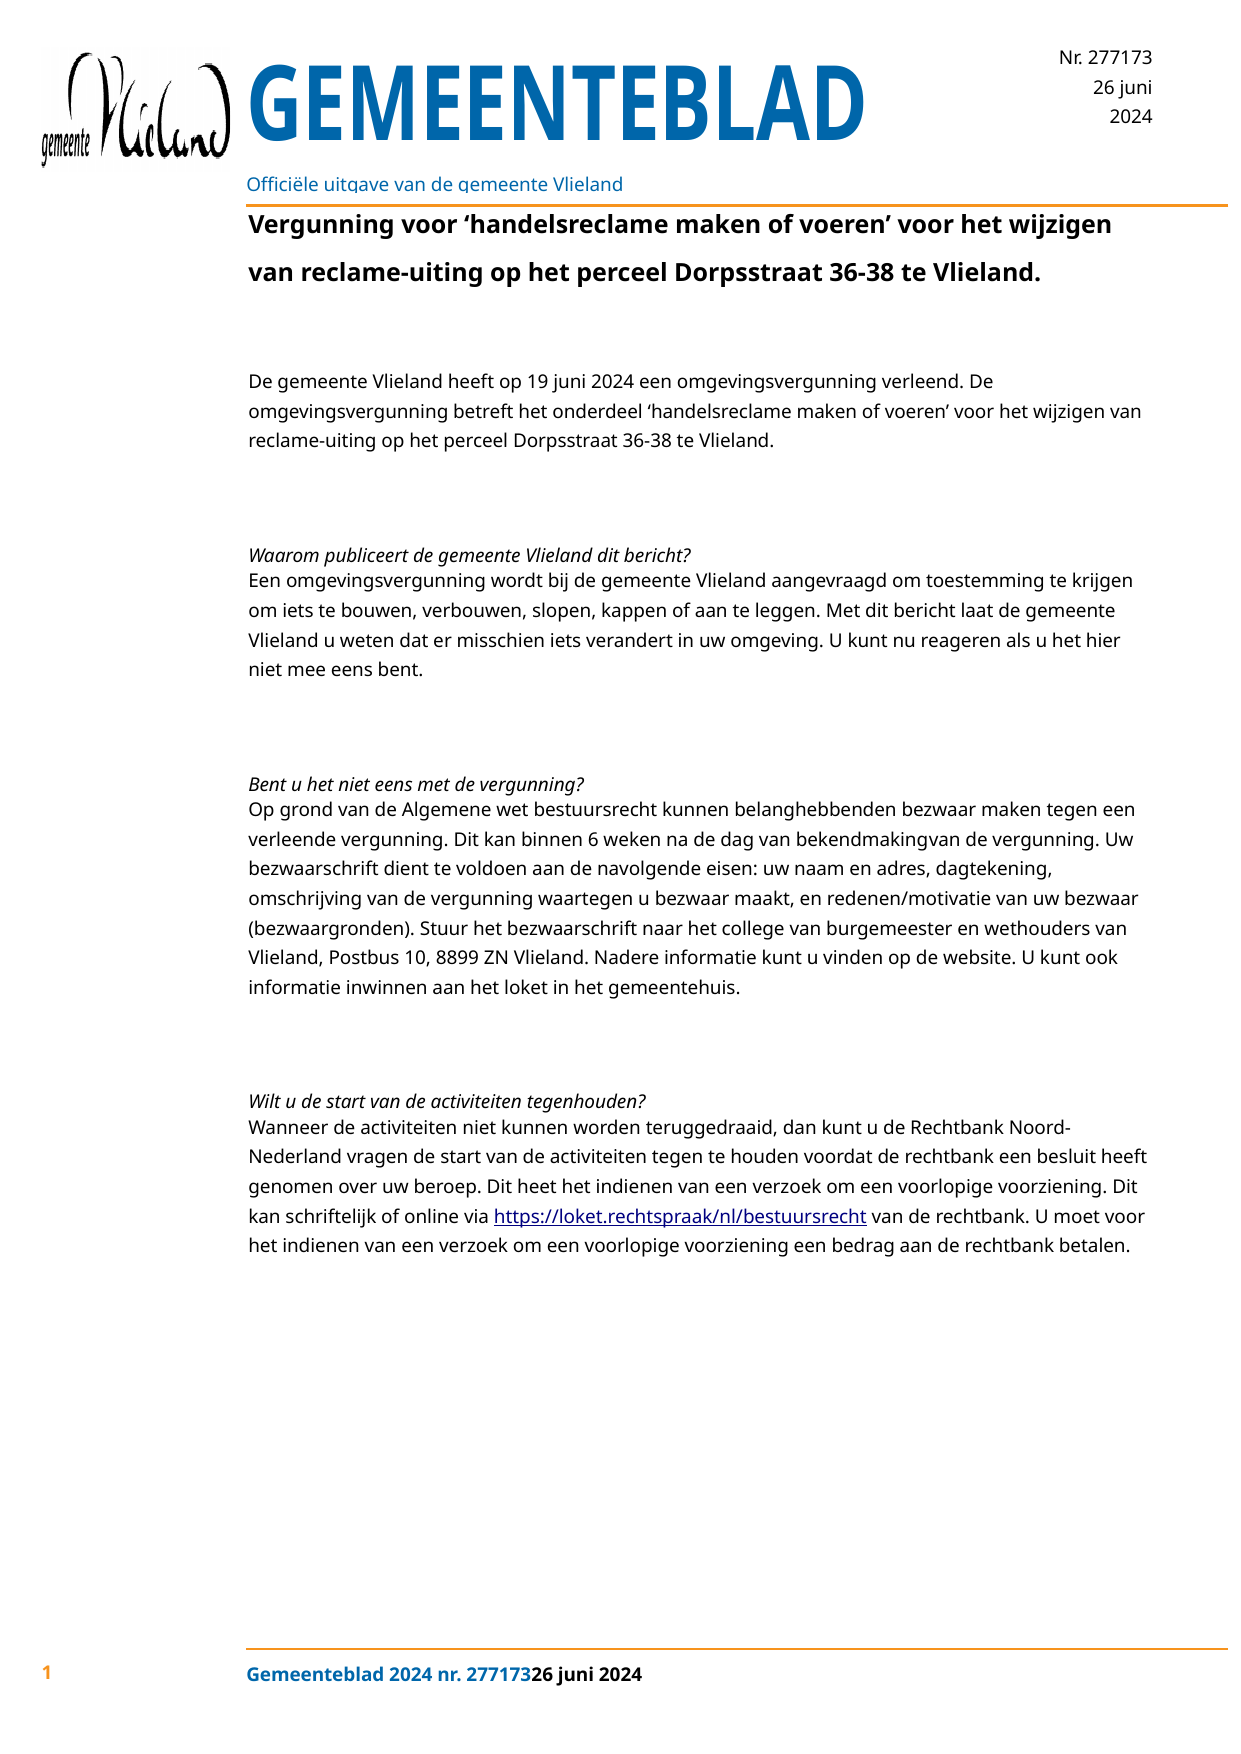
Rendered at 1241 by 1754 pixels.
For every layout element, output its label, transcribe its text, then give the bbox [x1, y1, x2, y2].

text De gemeente Vlieland heeft op 19 juni 2024 een omgevingsvergunning verleend. De omgevingsvergunning betreft het onderdeel ‘handelsreclame maken of voeren’ voor het wijzigen van reclame-uiting op het perceel Dorpsstraat 36-38 te Vlieland. [248, 368, 1152, 453]
text Een omgevingsvergunning wordt bij de gemeente Vlieland aangevraagd om toestemming te krijgen om iets te bouwen, verbouwen, slopen, kappen of aan te leggen. Met dit bericht laat de gemeente Vlieland u weten dat er misschien iets verandert in uw omgeving. U kunt nu reageren als u het hier niet mee eens bent. [248, 568, 1152, 682]
text Bent u het niet eens met de vergunning? [248, 771, 1152, 796]
text Wilt u de start van de activiteiten tegenhouden? [248, 1088, 1152, 1114]
text Vergunning voor ‘handelsreclame maken of voeren’ voor het wijzigen van reclame-uiting op het perceel Dorpsstraat 36-38 te Vlieland. [248, 207, 1152, 288]
picture [41, 47, 231, 172]
text Wanneer de activiteiten niet kunnen worden teruggedraaid, dan kunt u de Rechtbank Noord-Nederland vragen de start van de activiteiten tegen te houden voordat de rechtbank een besluit heeft genomen over uw beroep. Dit heet het indienen van een verzoek om een voorlopige voorziening. Dit kan schriftelijk of online via https://loket.rechtspraak/nl/bestuursrecht van de rechtbank. U moet voor het indienen van een verzoek om een voorlopige voorziening een bedrag aan de rechtbank betalen. [248, 1114, 1152, 1258]
text Waarom publiceert de gemeente Vlieland dit bericht? [248, 542, 1152, 568]
text Op grond van de Algemene wet bestuursrecht kunnen belanghebbenden bezwaar maken tegen een verleende vergunning. Dit kan binnen 6 weken na de dag van bekendmakingvan de vergunning. Uw bezwaarschrift dient te voldoen aan de navolgende eisen: uw naam en adres, dagtekening, omschrijving van de vergunning waartegen u bezwaar maakt, en redenen/motivatie van uw bezwaar (bezwaargronden). Stuur het bezwaarschrift naar het college van burgemeester en wethouders van Vlieland, Postbus 10, 8899 ZN Vlieland. Nadere informatie kunt u vinden op de website. U kunt ook informatie inwinnen aan het loket in het gemeentehuis. [248, 796, 1152, 1000]
